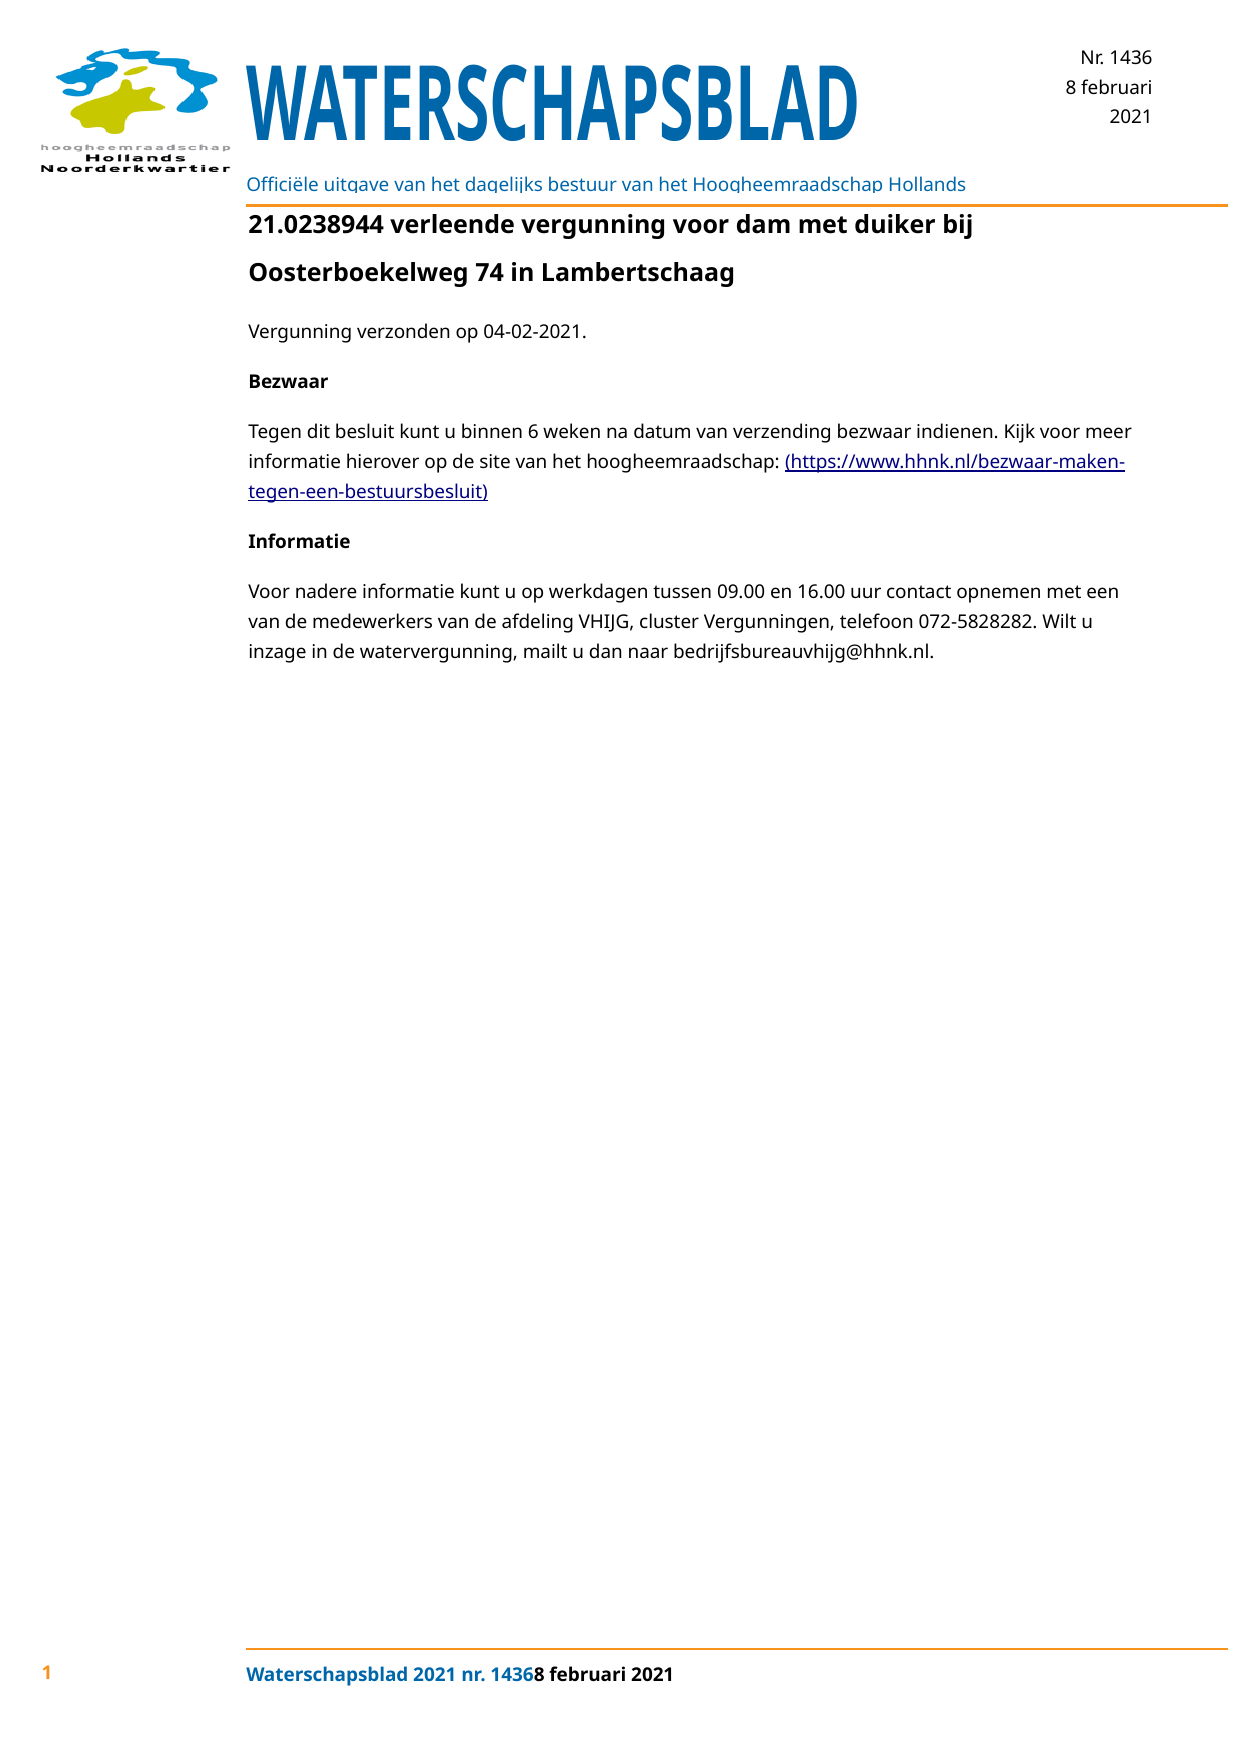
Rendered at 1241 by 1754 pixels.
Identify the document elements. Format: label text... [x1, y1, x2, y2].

text 21.0238944 verleende vergunning voor dam met duiker bij Oosterboekelweg 74 in Lambertschaag [248, 207, 1152, 288]
text Voor nadere informatie kunt u op werkdagen tussen 09.00 en 16.00 uur contact opnemen met een van de medewerkers van de afdeling VHIJG, cluster Vergunningen, telefoon 072-5828282. Wilt u inzage in de watervergunning, mailt u dan naar bedrijfsbureauvhijg@hhnk.nl. [248, 579, 1152, 664]
text Tegen dit besluit kunt u binnen 6 weken na datum van verzending bezwaar indienen. Kijk voor meer informatie hierover op de site van het hoogheemraadschap: (https://www.hhnk.nl/bezwaar-maken-tegen-een-bestuursbesluit) [248, 419, 1152, 504]
picture [41, 47, 231, 172]
text Bezwaar [248, 368, 1152, 394]
text Vergunning verzonden op 04-02-2021. [248, 318, 1152, 344]
text Informatie [248, 528, 1152, 554]
